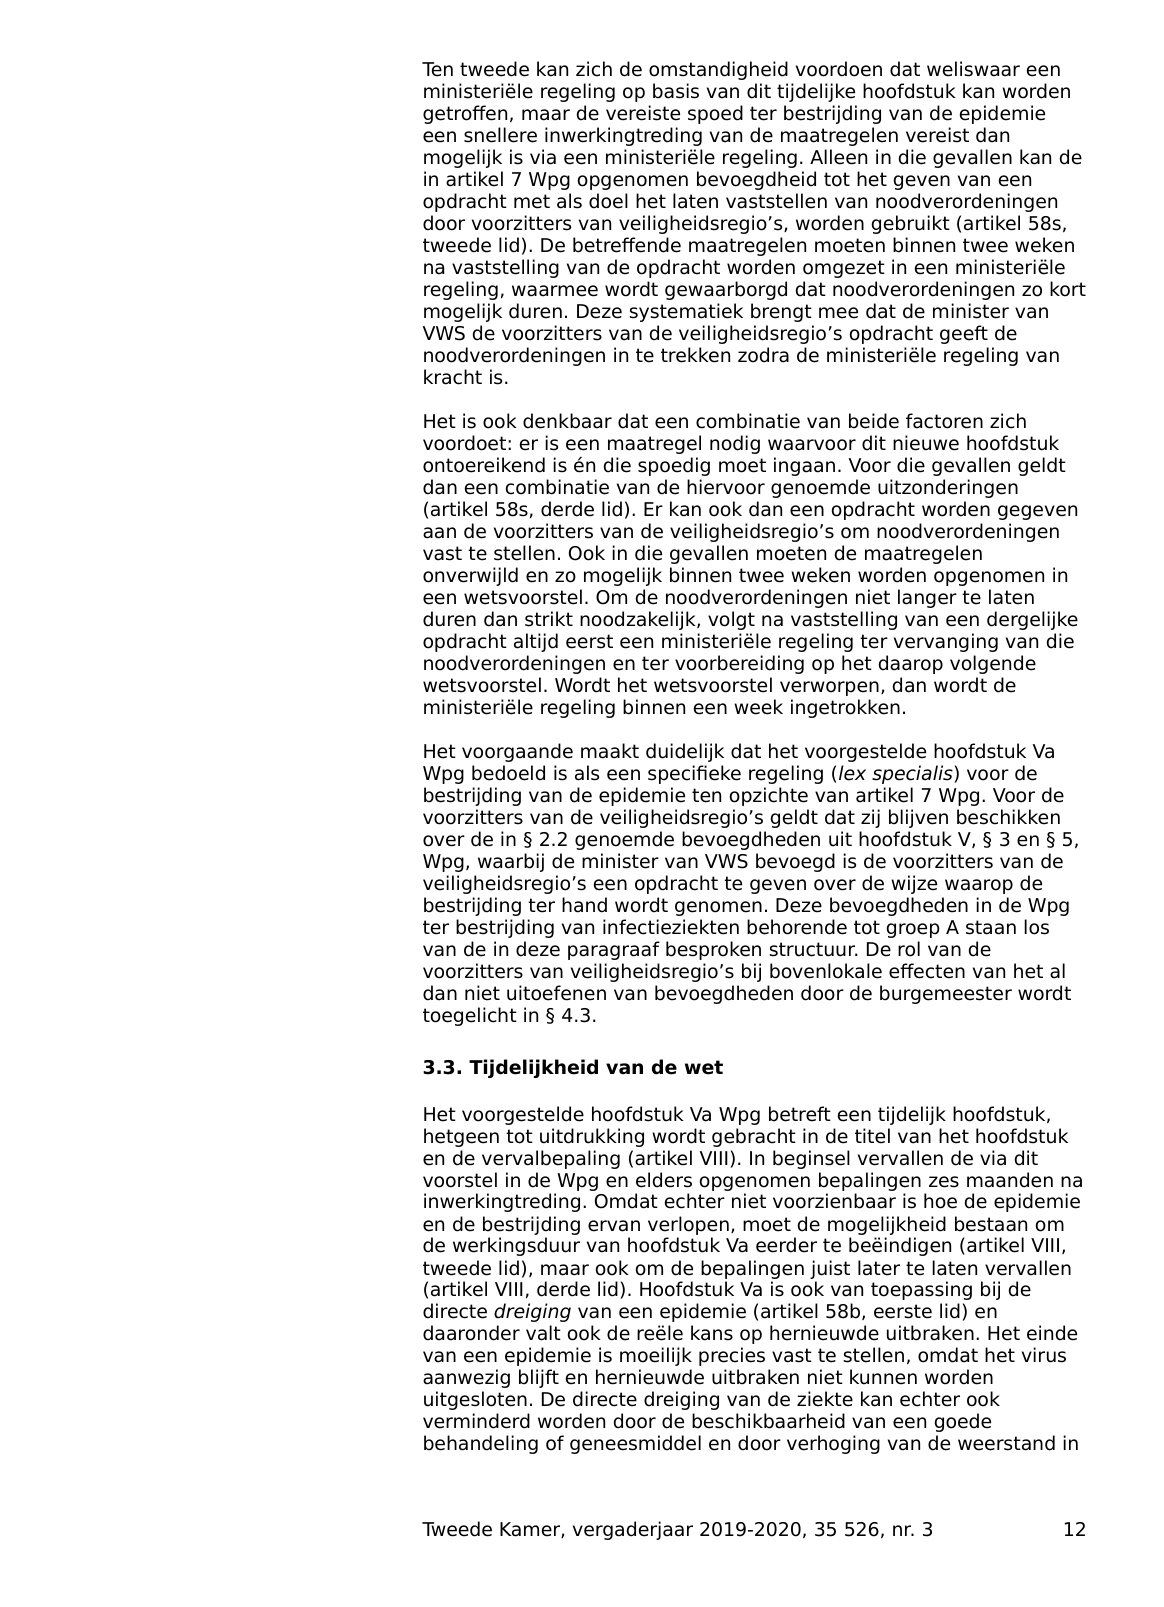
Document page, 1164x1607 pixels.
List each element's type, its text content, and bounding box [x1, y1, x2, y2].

text Het voorgestelde hoofdstuk Va Wpg betreft een tijdelijk hoofdstuk, hetgeen tot uitdrukking wordt gebracht in de titel van het hoofdstuk en de vervalbepaling (artikel VIII). In beginsel vervallen de via dit voorstel in de Wpg en elders opgenomen bepalingen zes maanden na inwerkingtreding. Omdat echter niet voorzienbaar is hoe de epidemie en de bestrijding ervan verlopen, moet de mogelijkheid bestaan om de werkingsduur van hoofdstuk Va eerder te beëindigen (artikel VIII, tweede lid), maar ook om de bepalingen juist later te laten vervallen (artikel VIII, derde lid). Hoofdstuk Va is ook van toepassing bij de directe dreiging van een epidemie (artikel 58b, eerste lid) en daaronder valt ook de reële kans op hernieuwde uitbraken. Het einde van een epidemie is moeilijk precies vast te stellen, omdat het virus aanwezig blijft en hernieuwde uitbraken niet kunnen worden uitgesloten. De directe dreiging van de ziekte kan echter ook verminderd worden door de beschikbaarheid van een goede behandeling of geneesmiddel en door verhoging van de weerstand in [422, 1103, 1087, 1455]
text Het voorgaande maakt duidelijk dat het voorgestelde hoofdstuk Va Wpg bedoeld is als een specifieke regeling (lex specialis) voor de bestrijding van de epidemie ten opzichte van artikel 7 Wpg. Voor de voorzitters van de veiligheidsregio’s geldt dat zij blijven beschikken over de in § 2.2 genoemde bevoegdheden uit hoofdstuk V, § 3 en § 5, Wpg, waarbij de minister van VWS bevoegd is de voorzitters van de veiligheidsregio’s een opdracht te geven over de wijze waarop de bestrijding ter hand wordt genomen. Deze bevoegdheden in de Wpg ter bestrijding van infectieziekten behorende tot groep A staan los van de in deze paragraaf besproken structuur. De rol van de voorzitters van veiligheidsregio’s bij bovenlokale effecten van het al dan niet uitoefenen van bevoegdheden door de burgemeester wordt toegelicht in § 4.3. [422, 741, 1087, 1027]
text Het is ook denkbaar dat een combinatie van beide factoren zich voordoet: er is een maatregel nodig waarvoor dit nieuwe hoofdstuk ontoereikend is én die spoedig moet ingaan. Voor die gevallen geldt dan een combinatie van de hiervoor genoemde uitzonderingen (artikel 58s, derde lid). Er kan ook dan een opdracht worden gegeven aan de voorzitters van de veiligheidsregio’s om noodverordeningen vast te stellen. Ook in die gevallen moeten de maatregelen onverwijld en zo mogelijk binnen twee weken worden opgenomen in een wetsvoorstel. Om de noodverordeningen niet langer te laten duren dan strikt noodzakelijk, volgt na vaststelling van een dergelijke opdracht altijd eerst een ministeriële regeling ter vervanging van die noodverordeningen en ter voorbereiding op het daarop volgende wetsvoorstel. Wordt het wetsvoorstel verworpen, dan wordt de ministeriële regeling binnen een week ingetrokken. [422, 411, 1087, 719]
subtitle 3.3. Tijdelijkheid van de wet [422, 1057, 1087, 1078]
text Ten tweede kan zich de omstandigheid voordoen dat weliswaar een ministeriële regeling op basis van dit tijdelijke hoofdstuk kan worden getroffen, maar de vereiste spoed ter bestrijding van de epidemie een snellere inwerkingtreding van de maatregelen vereist dan mogelijk is via een ministeriële regeling. Alleen in die gevallen kan de in artikel 7 Wpg opgenomen bevoegdheid tot het geven van een opdracht met als doel het laten vaststellen van noodverordeningen door voorzitters van veiligheidsregio’s, worden gebruikt (artikel 58s, tweede lid). De betreffende maatregelen moeten binnen twee weken na vaststelling van de opdracht worden omgezet in een ministeriële regeling, waarmee wordt gewaarborgd dat noodverordeningen zo kort mogelijk duren. Deze systematiek brengt mee dat de minister van VWS de voorzitters van de veiligheidsregio’s opdracht geeft de noodverordeningen in te trekken zodra de ministeriële regeling van kracht is. [422, 59, 1087, 389]
